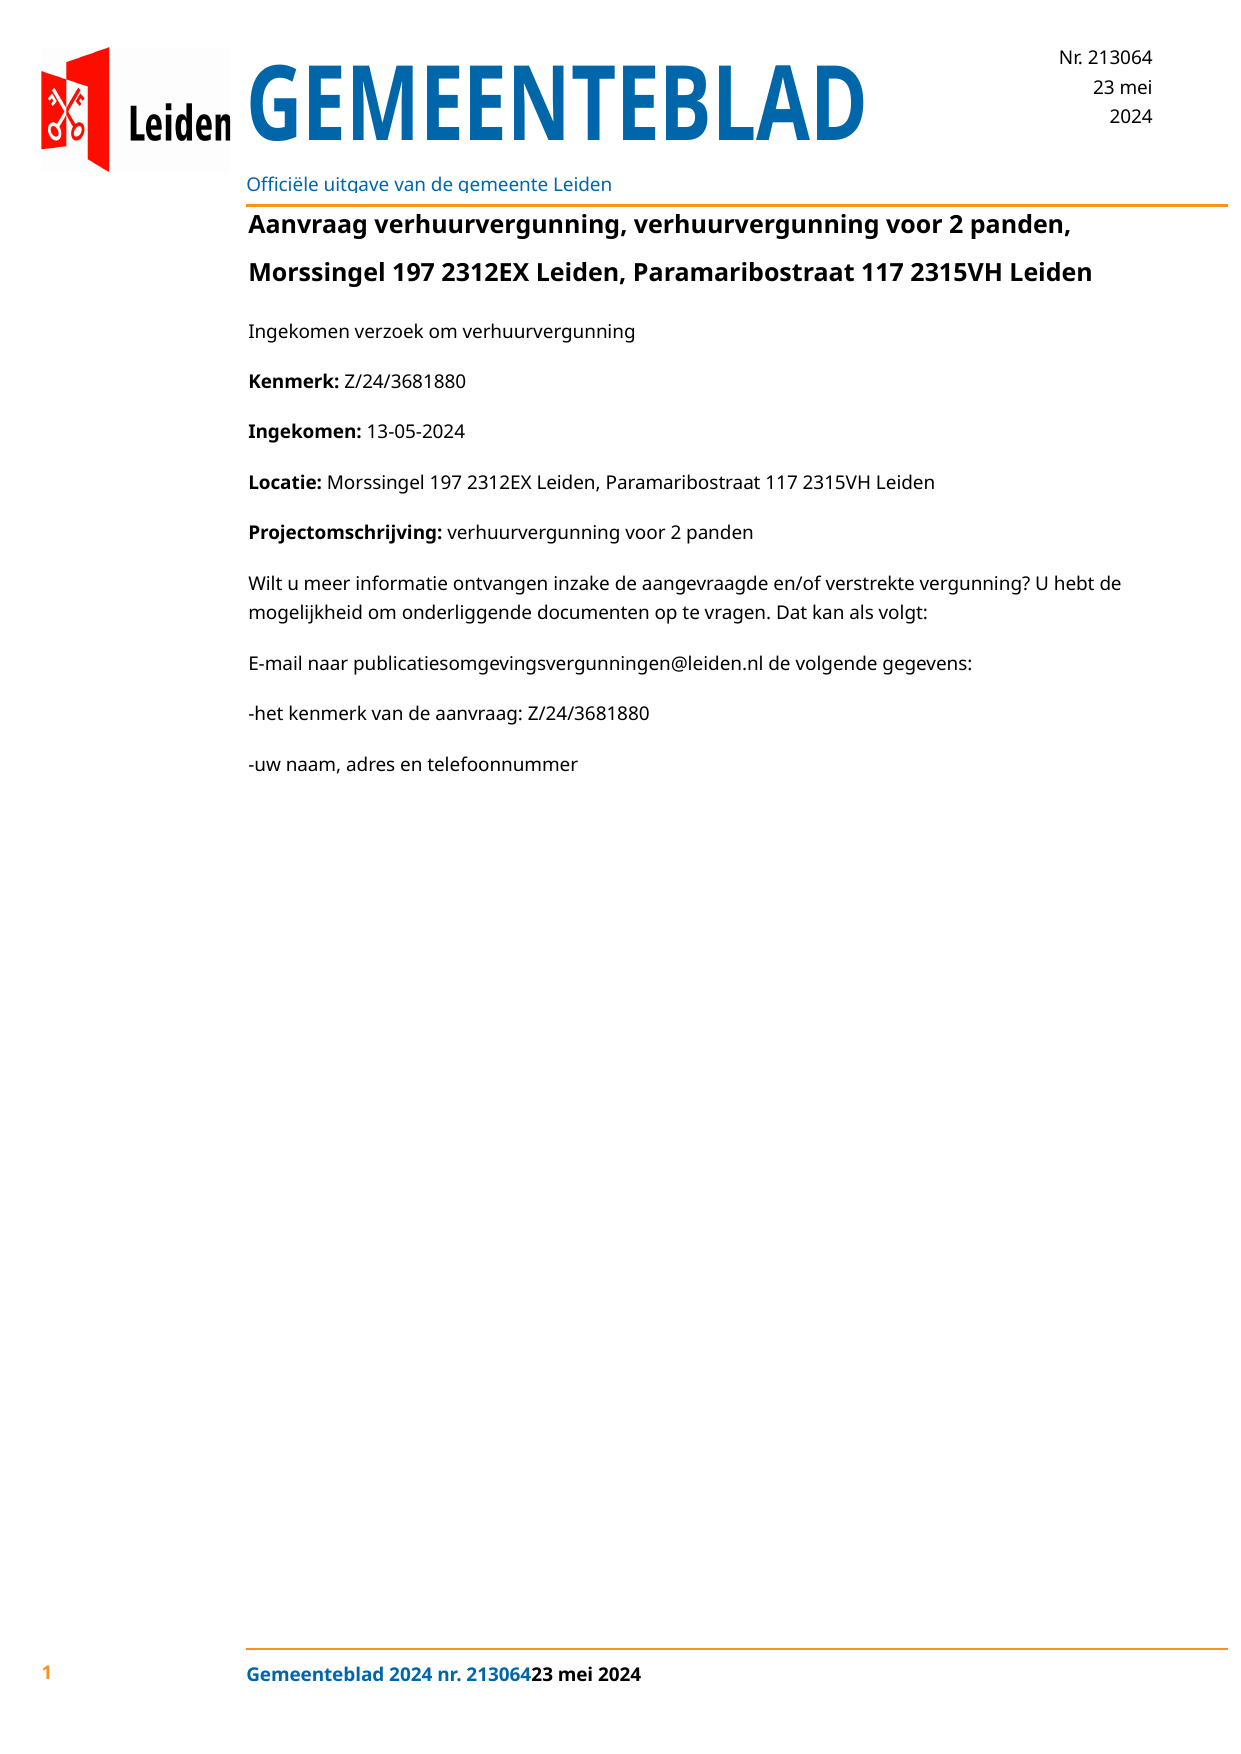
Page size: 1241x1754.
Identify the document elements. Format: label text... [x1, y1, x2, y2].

text Projectomschrijving: verhuurvergunning voor 2 panden [248, 519, 1152, 545]
text Locatie: Morssingel 197 2312EX Leiden, Paramaribostraat 117 2315VH Leiden [248, 469, 1152, 495]
text Kenmerk: Z/24/3681880 [248, 368, 1152, 394]
text Wilt u meer informatie ontvangen inzake de aangevraagde en/of verstrekte vergunning? U hebt de mogelijkheid om onderliggende documenten op te vragen. Dat kan als volgt: [248, 570, 1152, 625]
text E-mail naar publicatiesomgevingsvergunningen@leiden.nl de volgende gegevens: [248, 650, 1152, 676]
text -het kenmerk van de aanvraag: Z/24/3681880 [248, 700, 1152, 726]
text Ingekomen: 13-05-2024 [248, 419, 1152, 444]
text Ingekomen verzoek om verhuurvergunning [248, 318, 1152, 344]
text -uw naam, adres en telefoonnummer [248, 751, 1152, 777]
picture [41, 47, 231, 172]
text Aanvraag verhuurvergunning, verhuurvergunning voor 2 panden, Morssingel 197 2312EX Leiden, Paramaribostraat 117 2315VH Leiden [248, 207, 1152, 288]
